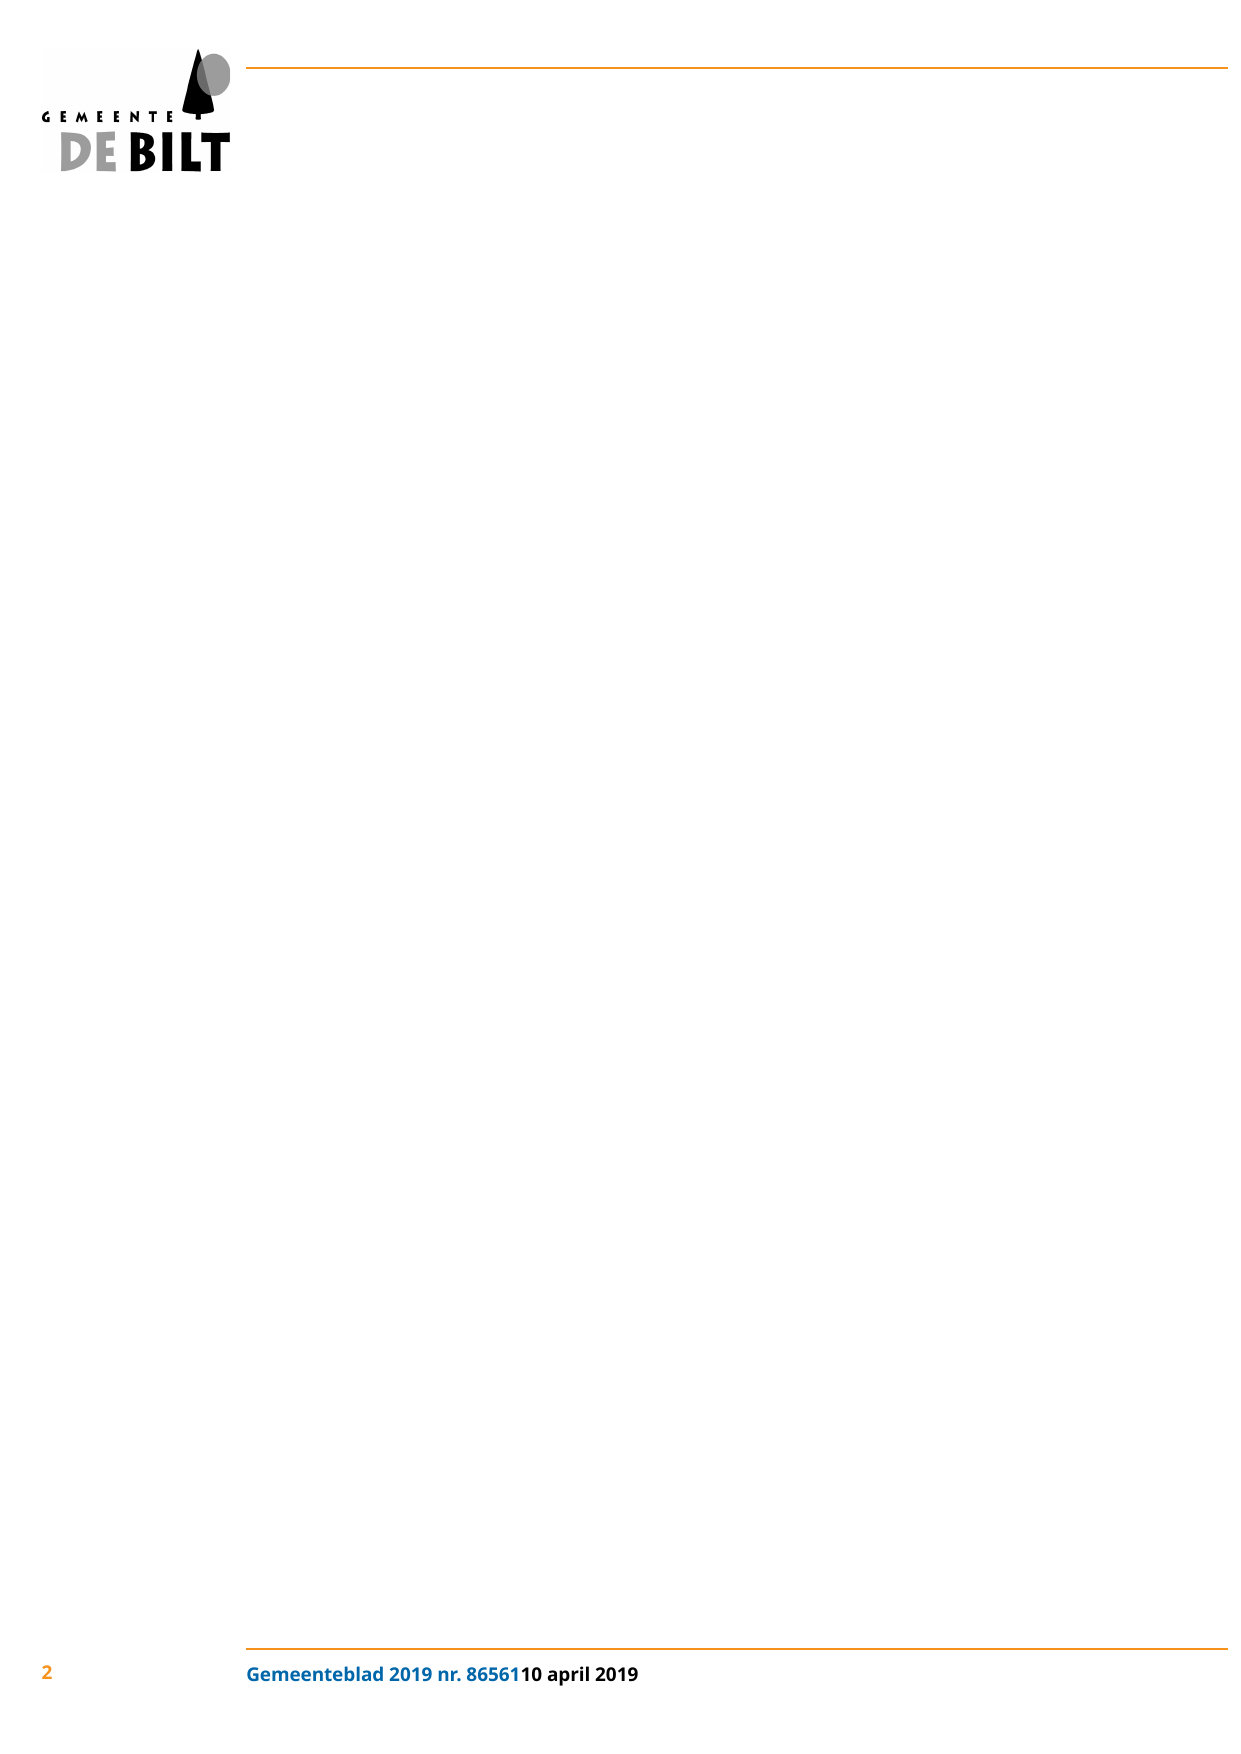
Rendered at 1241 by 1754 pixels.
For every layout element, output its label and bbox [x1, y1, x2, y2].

picture [41, 47, 231, 172]
